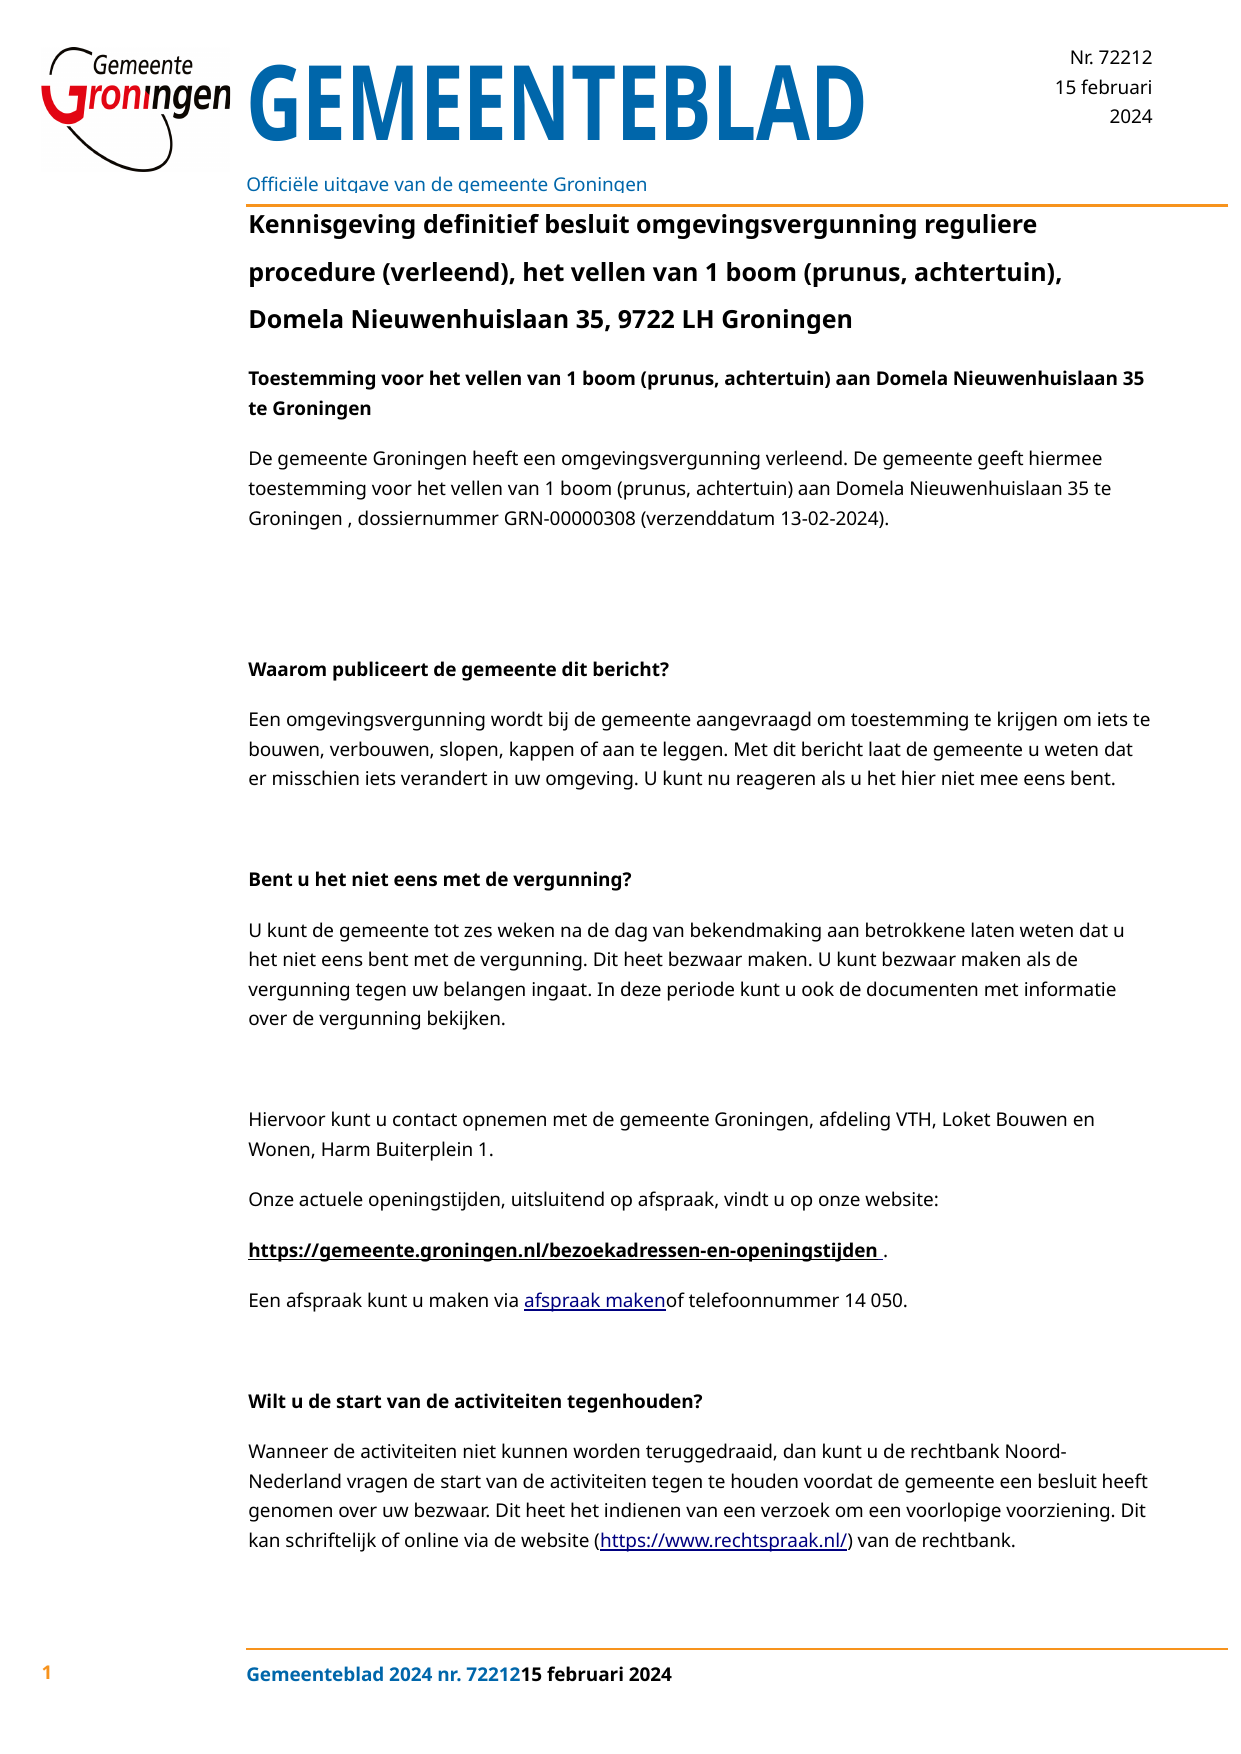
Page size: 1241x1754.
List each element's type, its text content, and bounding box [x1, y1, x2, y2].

text Wilt u de start van de activiteiten tegenhouden? [248, 1388, 1152, 1414]
picture [41, 47, 231, 172]
text Bent u het niet eens met de vergunning? [248, 866, 1152, 892]
text Een afspraak kunt u maken via afspraak makenof telefoonnummer 14 050. [248, 1287, 1152, 1313]
text Kennisgeving definitief besluit omgevingsvergunning reguliere procedure (verleend), het vellen van 1 boom (prunus, achtertuin), Domela Nieuwenhuislaan 35, 9722 LH Groningen [248, 207, 1152, 336]
text Waarom publiceert de gemeente dit bericht? [248, 656, 1152, 682]
text Wanneer de activiteiten niet kunnen worden teruggedraaid, dan kunt u de rechtbank Noord-Nederland vragen de start van de activiteiten tegen te houden voordat de gemeente een besluit heeft genomen over uw bezwaar. Dit heet het indienen van een verzoek om een voorlopige voorziening. Dit kan schriftelijk of online via de website (https://www.rechtspraak.nl/) van de rechtbank. [248, 1438, 1152, 1553]
text Hiervoor kunt u contact opnemen met de gemeente Groningen, afdeling VTH, Loket Bouwen en Wonen, Harm Buiterplein 1. [248, 1106, 1152, 1162]
text Onze actuele openingstijden, uitsluitend op afspraak, vindt u op onze website: [248, 1186, 1152, 1212]
text U kunt de gemeente tot zes weken na de dag van bekendmaking aan betrokkene laten weten dat u het niet eens bent met de vergunning. Dit heet bezwaar maken. U kunt bezwaar maken als de vergunning tegen uw belangen ingaat. In deze periode kunt u ook de documenten met informatie over de vergunning bekijken. [248, 917, 1152, 1031]
text De gemeente Groningen heeft een omgevingsvergunning verleend. De gemeente geeft hiermee toestemming voor het vellen van 1 boom (prunus, achtertuin) aan Domela Nieuwenhuislaan 35 te Groningen , dossiernummer GRN-00000308 (verzenddatum 13-02-2024). [248, 446, 1152, 530]
text Toestemming voor het vellen van 1 boom (prunus, achtertuin) aan Domela Nieuwenhuislaan 35 te Groningen [248, 366, 1152, 421]
text https://gemeente.groningen.nl/bezoekadressen-en-openingstijden . [248, 1237, 1152, 1262]
text Een omgevingsvergunning wordt bij de gemeente aangevraagd om toestemming te krijgen om iets te bouwen, verbouwen, slopen, kappen of aan te leggen. Met dit bericht laat de gemeente u weten dat er misschien iets verandert in uw omgeving. U kunt nu reageren als u het hier niet mee eens bent. [248, 706, 1152, 791]
